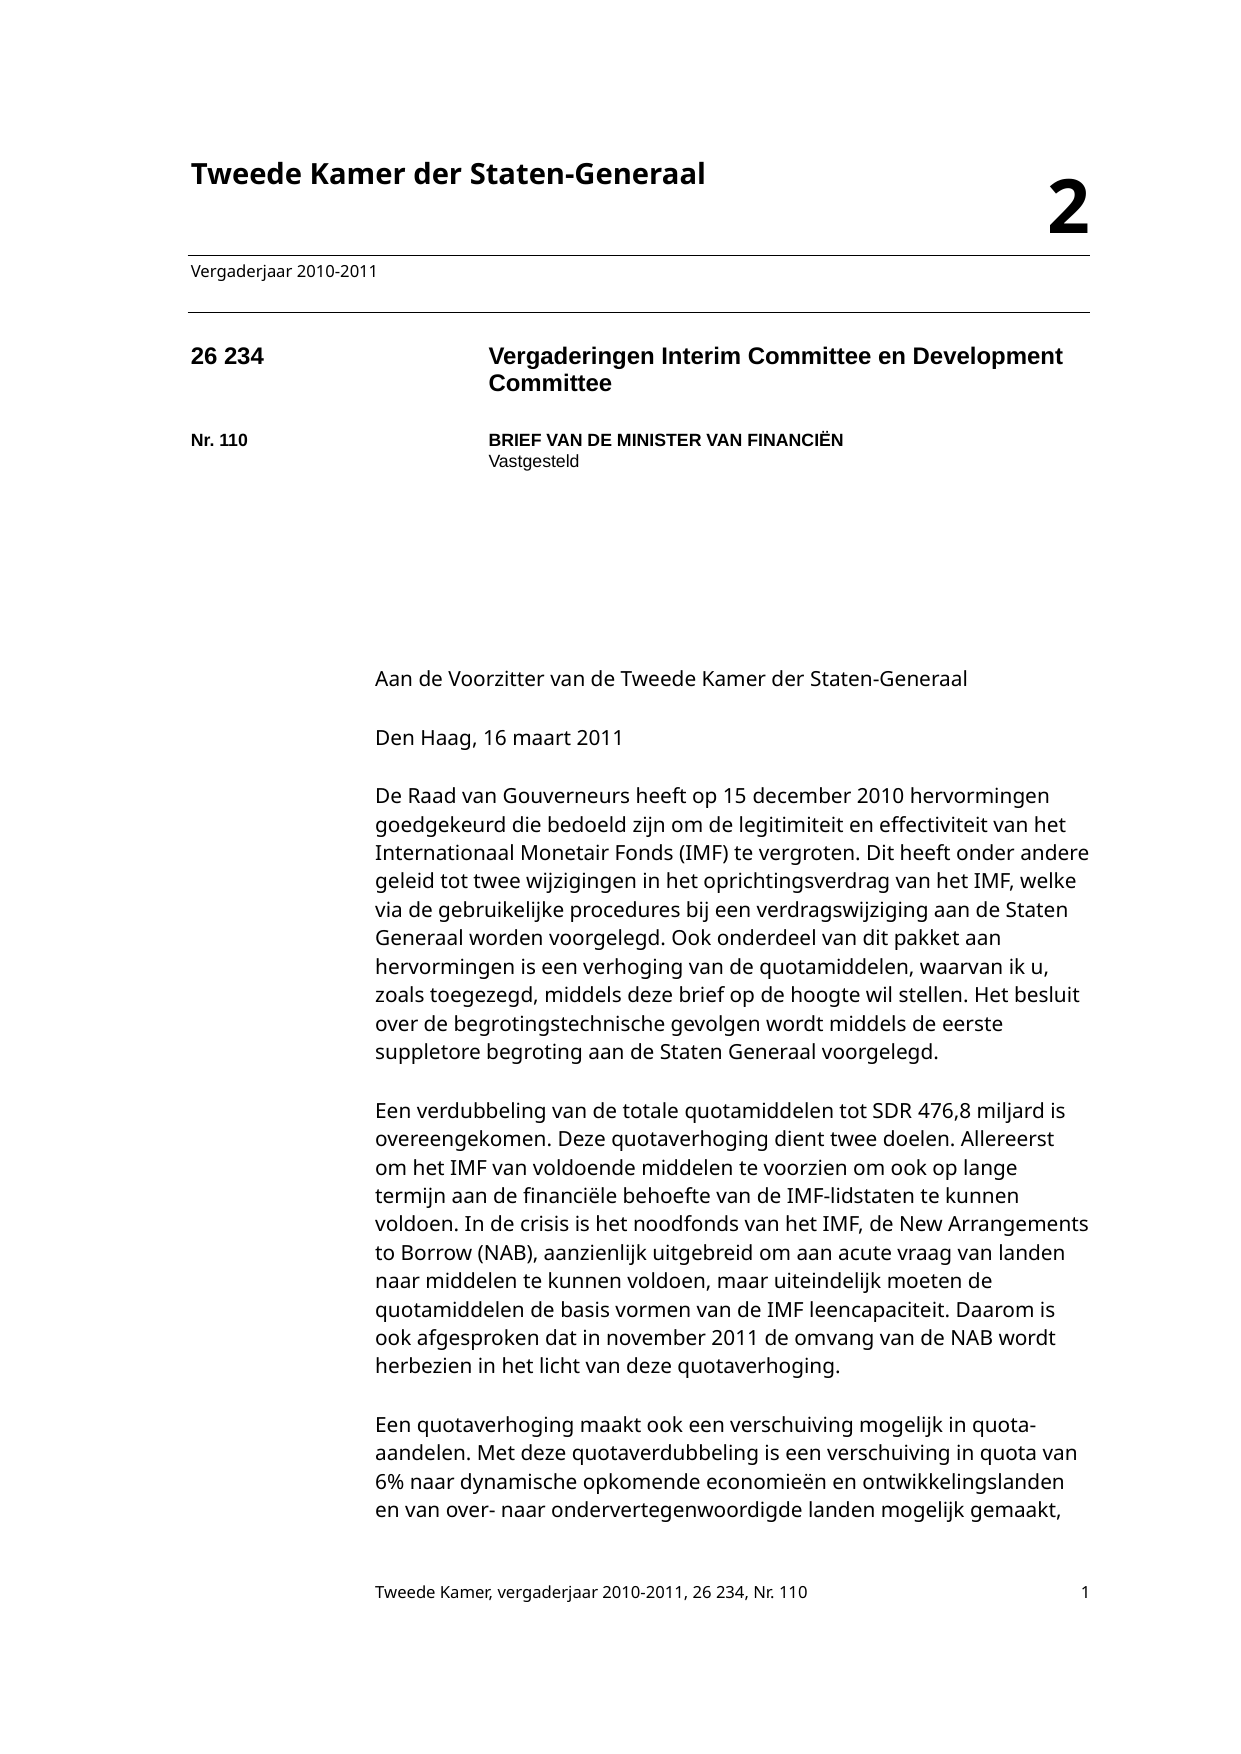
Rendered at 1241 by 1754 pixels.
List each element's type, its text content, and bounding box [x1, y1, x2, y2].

text De Raad van Gouverneurs heeft op 15 december 2010 hervormingen goedgekeurd die bedoeld zijn om de legitimiteit en effectiviteit van het Internationaal Monetair Fonds (IMF) te vergroten. Dit heeft onder andere geleid tot twee wijzigingen in het oprichtingsverdrag van het IMF, welke via de gebruikelijke procedures bij een verdragswijziging aan de Staten Generaal worden voorgelegd. Ook onderdeel van dit pakket aan hervormingen is een verhoging van de quotamiddelen, waarvan ik u, zoals toegezegd, middels deze brief op de hoogte wil stellen. Het besluit over de begrotingstechnische gevolgen wordt middels de eerste suppletore begroting aan de Staten Generaal voorgelegd. [375, 781, 1090, 1066]
table_cell [485, 256, 1090, 312]
table_cell Vergaderjaar 2010-2011 [188, 256, 485, 312]
table_cell Vergaderingen Interim Committee en Development Committee [485, 339, 1090, 427]
text Den Haag, 16 maart 2011 [375, 723, 1090, 751]
table_cell Nr. 110 [188, 427, 485, 546]
text Een quotaverhoging maakt ook een verschuiving mogelijk in quota-aandelen. Met deze quotaverdubbeling is een verschuiving in quota van 6% naar dynamische opkomende economieën en ontwikkelingslanden en van over- naar ondervertegenwoordigde landen mogelijk gemaakt, [375, 1410, 1090, 1524]
table_header Tweede Kamer der Staten-Generaal [188, 150, 909, 255]
table_cell [485, 313, 1090, 339]
text Een verdubbeling van de totale quotamiddelen tot SDR 476,8 miljard is overeengekomen. Deze quotaverhoging dient twee doelen. Allereerst om het IMF van voldoende middelen te voorzien om ook op lange termijn aan de financiële behoefte van de IMF-lidstaten te kunnen voldoen. In de crisis is het noodfonds van het IMF, de New Arrangements to Borrow (NAB), aanzienlijk uitgebreid om aan acute vraag van landen naar middelen te kunnen voldoen, maar uiteindelijk moeten de quotamiddelen de basis vormen van de IMF leencapaciteit. Daarom is ook afgesproken dat in november 2011 de omvang van de NAB wordt herbezien in het licht van deze quotaverhoging. [375, 1096, 1090, 1380]
text Aan de Voorzitter van de Tweede Kamer der Staten-Generaal [375, 664, 1090, 693]
table_cell 26 234 [188, 339, 485, 427]
table_header 2 [910, 150, 1090, 255]
table_cell BRIEF VAN DE MINISTER VAN FINANCIËN Vastgesteld [485, 427, 1090, 546]
table_cell [188, 313, 485, 339]
